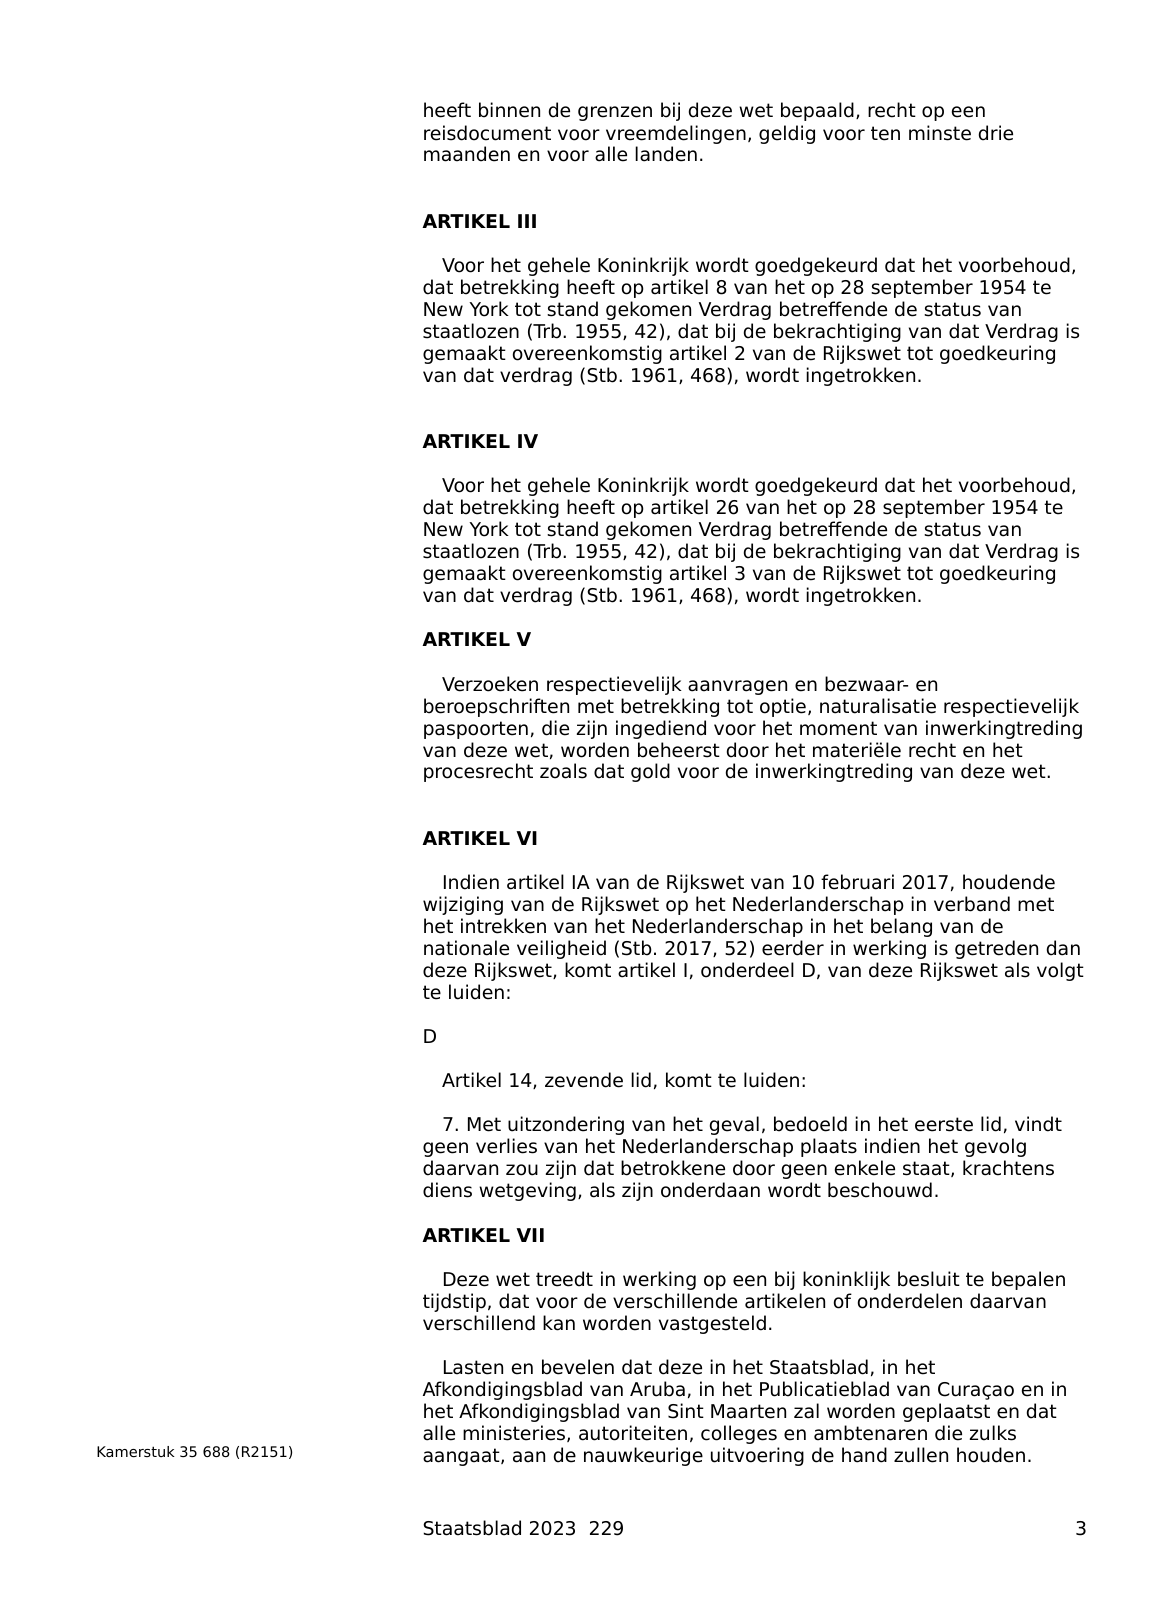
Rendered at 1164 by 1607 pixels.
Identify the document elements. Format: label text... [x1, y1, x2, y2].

subtitle ARTIKEL V [422, 629, 1087, 651]
text heeft binnen de grenzen bij deze wet bepaald, recht op een reisdocument voor vreemdelingen, geldig voor ten minste drie maanden en voor alle landen. [422, 100, 1087, 166]
text D [422, 1026, 1087, 1048]
subtitle ARTIKEL VII [422, 1224, 1087, 1246]
text Voor het gehele Koninkrijk wordt goedgekeurd dat het voorbehoud, dat betrekking heeft op artikel 8 van het op 28 september 1954 te New York tot stand gekomen Verdrag betreffende de status van staatlozen (Trb. 1955, 42), dat bij de bekrachtiging van dat Verdrag is gemaakt overeenkomstig artikel 2 van de Rijkswet tot goedkeuring van dat verdrag (Stb. 1961, 468), wordt ingetrokken. [422, 255, 1087, 387]
text Artikel 14, zevende lid, komt te luiden: [422, 1070, 1087, 1092]
text Lasten en bevelen dat deze in het Staatsblad, in het Afkondigingsblad van Aruba, in het Publicatieblad van Curaçao en in het Afkondigingsblad van Sint Maarten zal worden geplaatst en dat alle ministeries, autoriteiten, colleges en ambtenaren die zulks aangaat, aan de nauwkeurige uitvoering de hand zullen houden. [422, 1357, 1087, 1467]
text Voor het gehele Koninkrijk wordt goedgekeurd dat het voorbehoud, dat betrekking heeft op artikel 26 van het op 28 september 1954 te New York tot stand gekomen Verdrag betreffende de status van staatlozen (Trb. 1955, 42), dat bij de bekrachtiging van dat Verdrag is gemaakt overeenkomstig artikel 3 van de Rijkswet tot goedkeuring van dat verdrag (Stb. 1961, 468), wordt ingetrokken. [422, 475, 1087, 607]
subtitle ARTIKEL III [422, 211, 1087, 233]
text Kamerstuk 35 688 (R2151) [77, 1444, 396, 1461]
text Indien artikel IA van de Rijkswet van 10 februari 2017, houdende wijziging van de Rijkswet op het Nederlanderschap in verband met het intrekken van het Nederlanderschap in het belang van de nationale veiligheid (Stb. 2017, 52) eerder in werking is getreden dan deze Rijkswet, komt artikel I, onderdeel D, van deze Rijkswet als volgt te luiden: [422, 872, 1087, 1004]
text Deze wet treedt in werking op een bij koninklijk besluit te bepalen tijdstip, dat voor de verschillende artikelen of onderdelen daarvan verschillend kan worden vastgesteld. [422, 1269, 1087, 1334]
text Verzoeken respectievelijk aanvragen en bezwaar- en beroepschriften met betrekking tot optie, naturalisatie respectievelijk paspoorten, die zijn ingediend voor het moment van inwerkingtreding van deze wet, worden beheerst door het materiële recht en het procesrecht zoals dat gold voor de inwerkingtreding van deze wet. [422, 673, 1087, 783]
subtitle ARTIKEL VI [422, 828, 1087, 850]
subtitle ARTIKEL IV [422, 431, 1087, 453]
text 7. Met uitzondering van het geval, bedoeld in het eerste lid, vindt geen verlies van het Nederlanderschap plaats indien het gevolg daarvan zou zijn dat betrokkene door geen enkele staat, krachtens diens wetgeving, als zijn onderdaan wordt beschouwd. [422, 1114, 1087, 1202]
